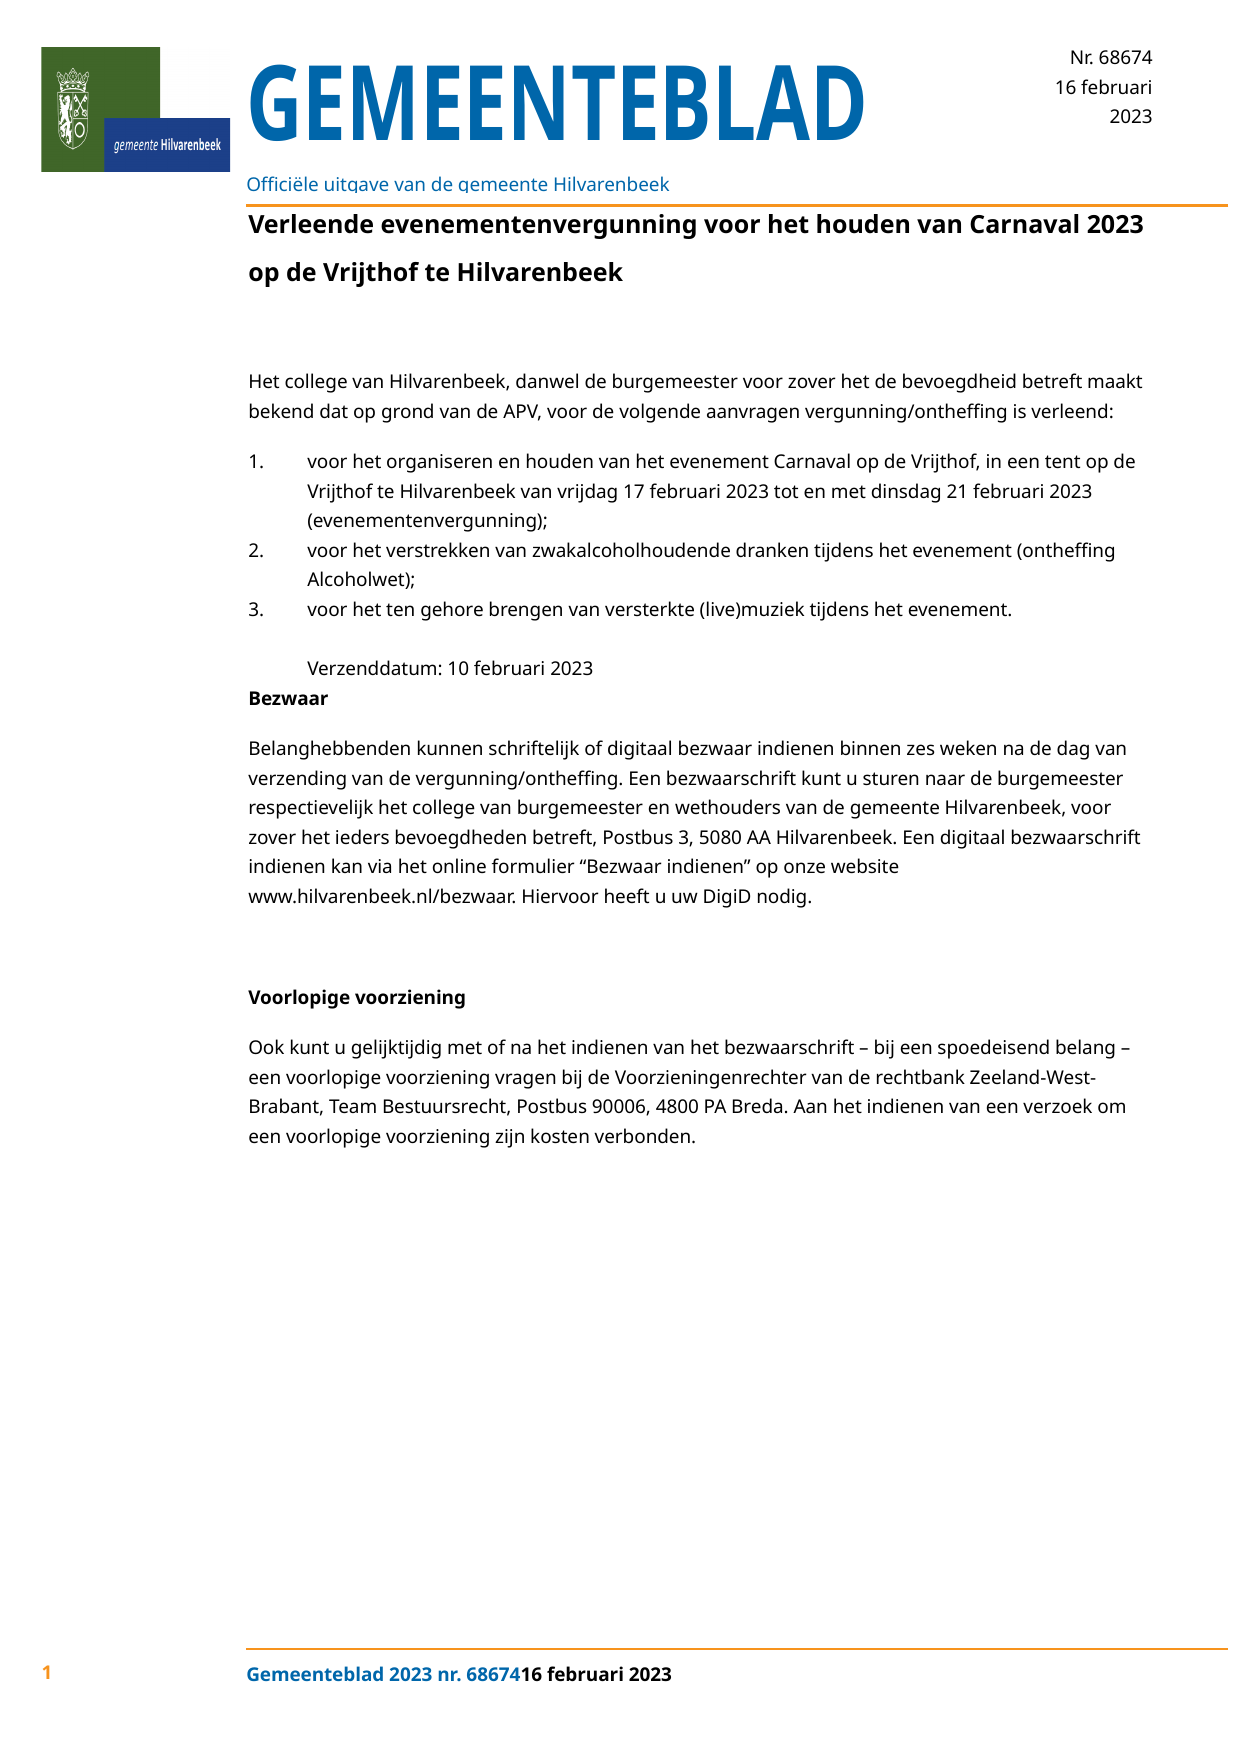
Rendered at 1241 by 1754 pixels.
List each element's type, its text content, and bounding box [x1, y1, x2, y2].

text Het college van Hilvarenbeek, danwel de burgemeester voor zover het de bevoegdheid betreft maakt bekend dat op grond van de APV, voor de volgende aanvragen vergunning/ontheffing is verleend: [248, 368, 1152, 424]
list Verzenddatum: 10 februari 2023 [248, 655, 1152, 681]
text Ook kunt u gelijktijdig met of na het indienen van het bezwaarschrift – bij een spoedeisend belang – een voorlopige voorziening vragen bij de Voorzieningenrechter van de rechtbank Zeeland-West-Brabant, Team Bestuursrecht, Postbus 90006, 4800 PA Breda. Aan het indienen van een verzoek om een voorlopige voorziening zijn kosten verbonden. [248, 1034, 1152, 1149]
picture [41, 47, 231, 172]
text Verleende evenementenvergunning voor het houden van Carnaval 2023 op de Vrijthof te Hilvarenbeek [248, 207, 1152, 288]
list voor het ten gehore brengen van versterkte (live)muziek tijdens het evenement. [248, 596, 1152, 622]
text Voorlopige voorziening [248, 984, 1152, 1010]
list voor het verstrekken van zwakalcoholhoudende dranken tijdens het evenement (ontheffing Alcoholwet); [248, 537, 1152, 592]
list voor het organiseren en houden van het evenement Carnaval op de Vrijthof, in een tent op de Vrijthof te Hilvarenbeek van vrijdag 17 februari 2023 tot en met dinsdag 21 februari 2023 (evenementenvergunning); [248, 448, 1152, 533]
text Bezwaar [248, 685, 1152, 711]
text Belanghebbenden kunnen schriftelijk of digitaal bezwaar indienen binnen zes weken na de dag van verzending van de vergunning/ontheffing. Een bezwaarschrift kunt u sturen naar de burgemeester respectievelijk het college van burgemeester en wethouders van de gemeente Hilvarenbeek, voor zover het ieders bevoegdheden betreft, Postbus 3, 5080 AA Hilvarenbeek. Een digitaal bezwaarschrift indienen kan via het online formulier “Bezwaar indienen” op onze website www.hilvarenbeek.nl/bezwaar. Hiervoor heeft u uw DigiD nodig. [248, 735, 1152, 909]
